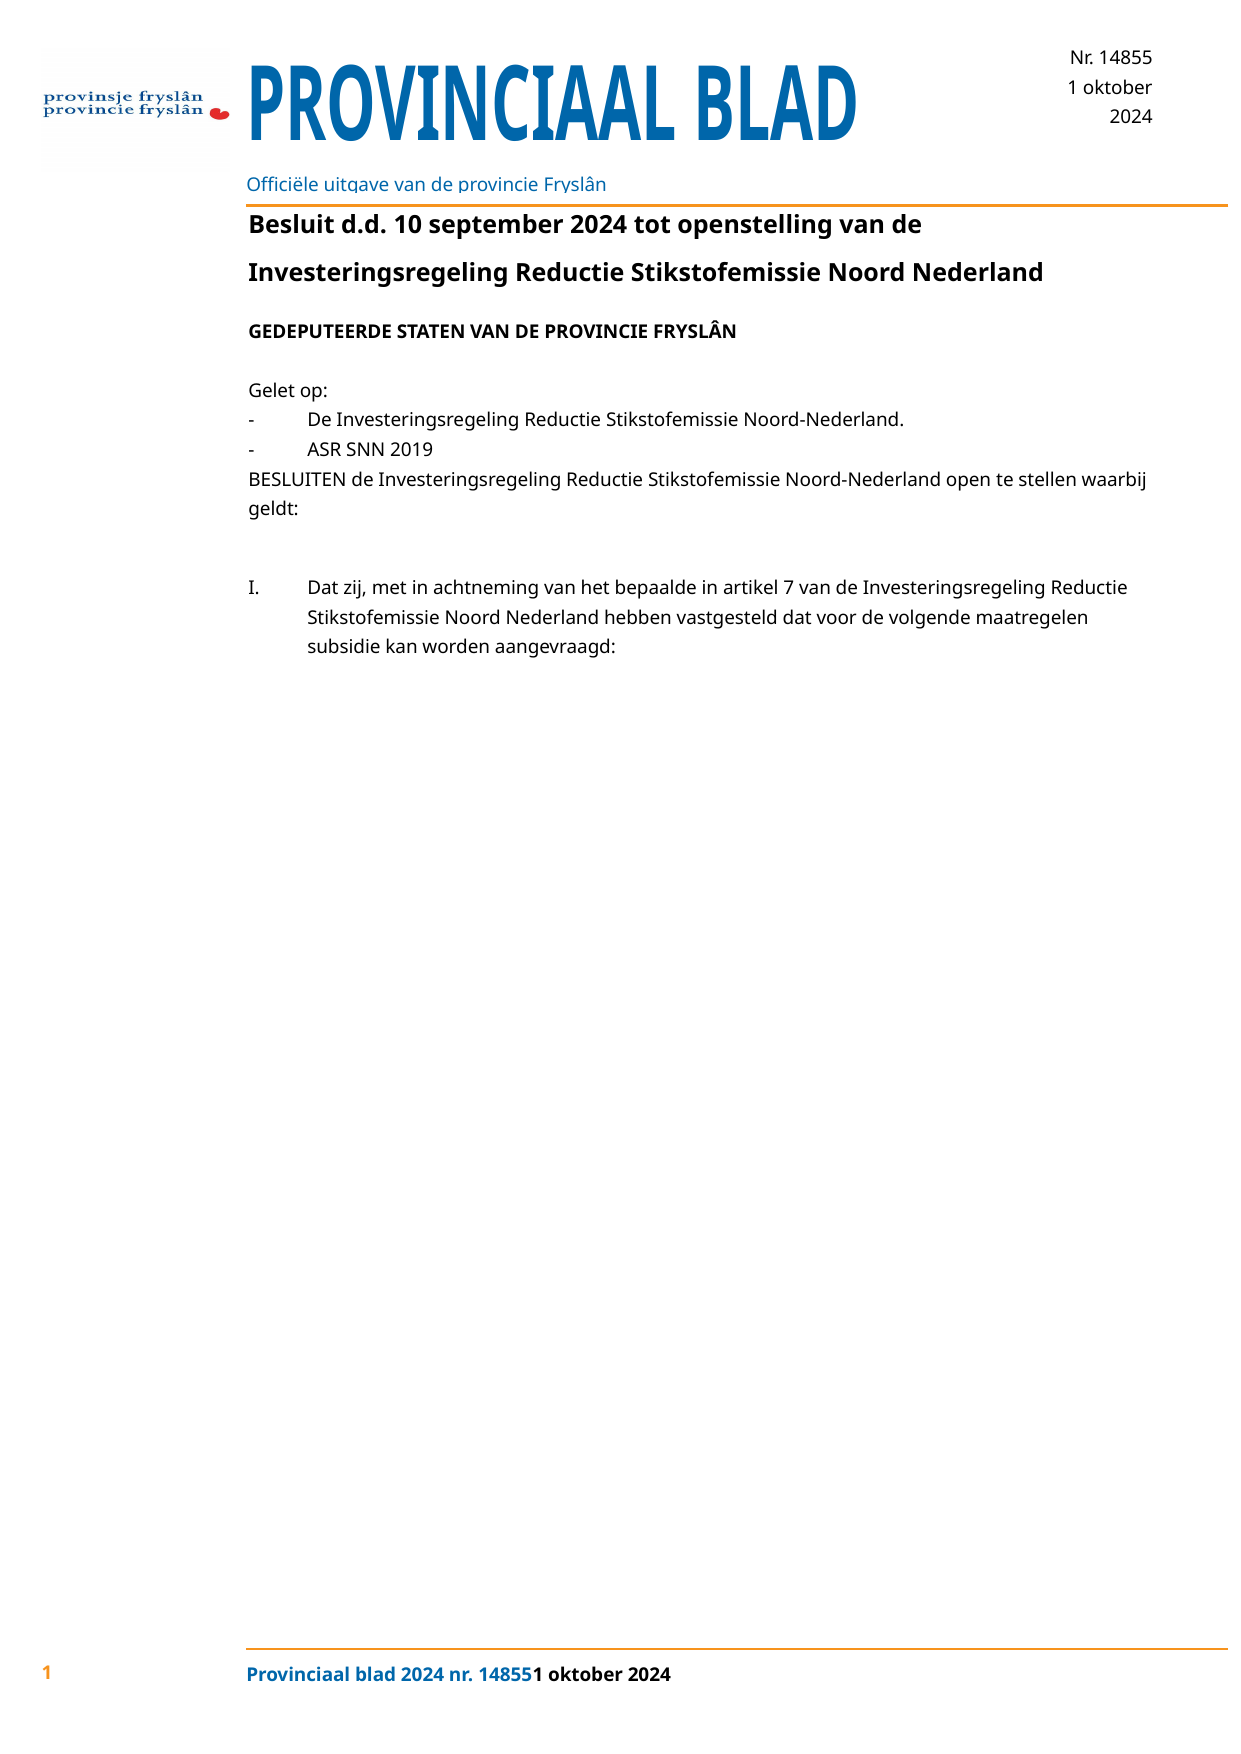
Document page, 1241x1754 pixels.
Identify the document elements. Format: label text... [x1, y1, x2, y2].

text Besluit d.d. 10 september 2024 tot openstelling van de Investeringsregeling Reductie Stikstofemissie Noord Nederland [248, 207, 1152, 288]
picture [41, 47, 231, 172]
text BESLUITEN de Investeringsregeling Reductie Stikstofemissie Noord-Nederland open te stellen waarbij geldt: [248, 466, 1152, 521]
list Dat zij, met in achtneming van het bepaalde in artikel 7 van de Investeringsregeling Reductie Stikstofemissie Noord Nederland hebben vastgesteld dat voor de volgende maatregelen subsidie kan worden aangevraagd: [248, 574, 1152, 659]
list ASR SNN 2019 [248, 436, 1152, 462]
list De Investeringsregeling Reductie Stikstofemissie Noord-Nederland. [248, 407, 1152, 432]
text Gelet op: [248, 377, 1152, 403]
text GEDEPUTEERDE STATEN VAN DE PROVINCIE FRYSLÂN [248, 318, 1152, 344]
